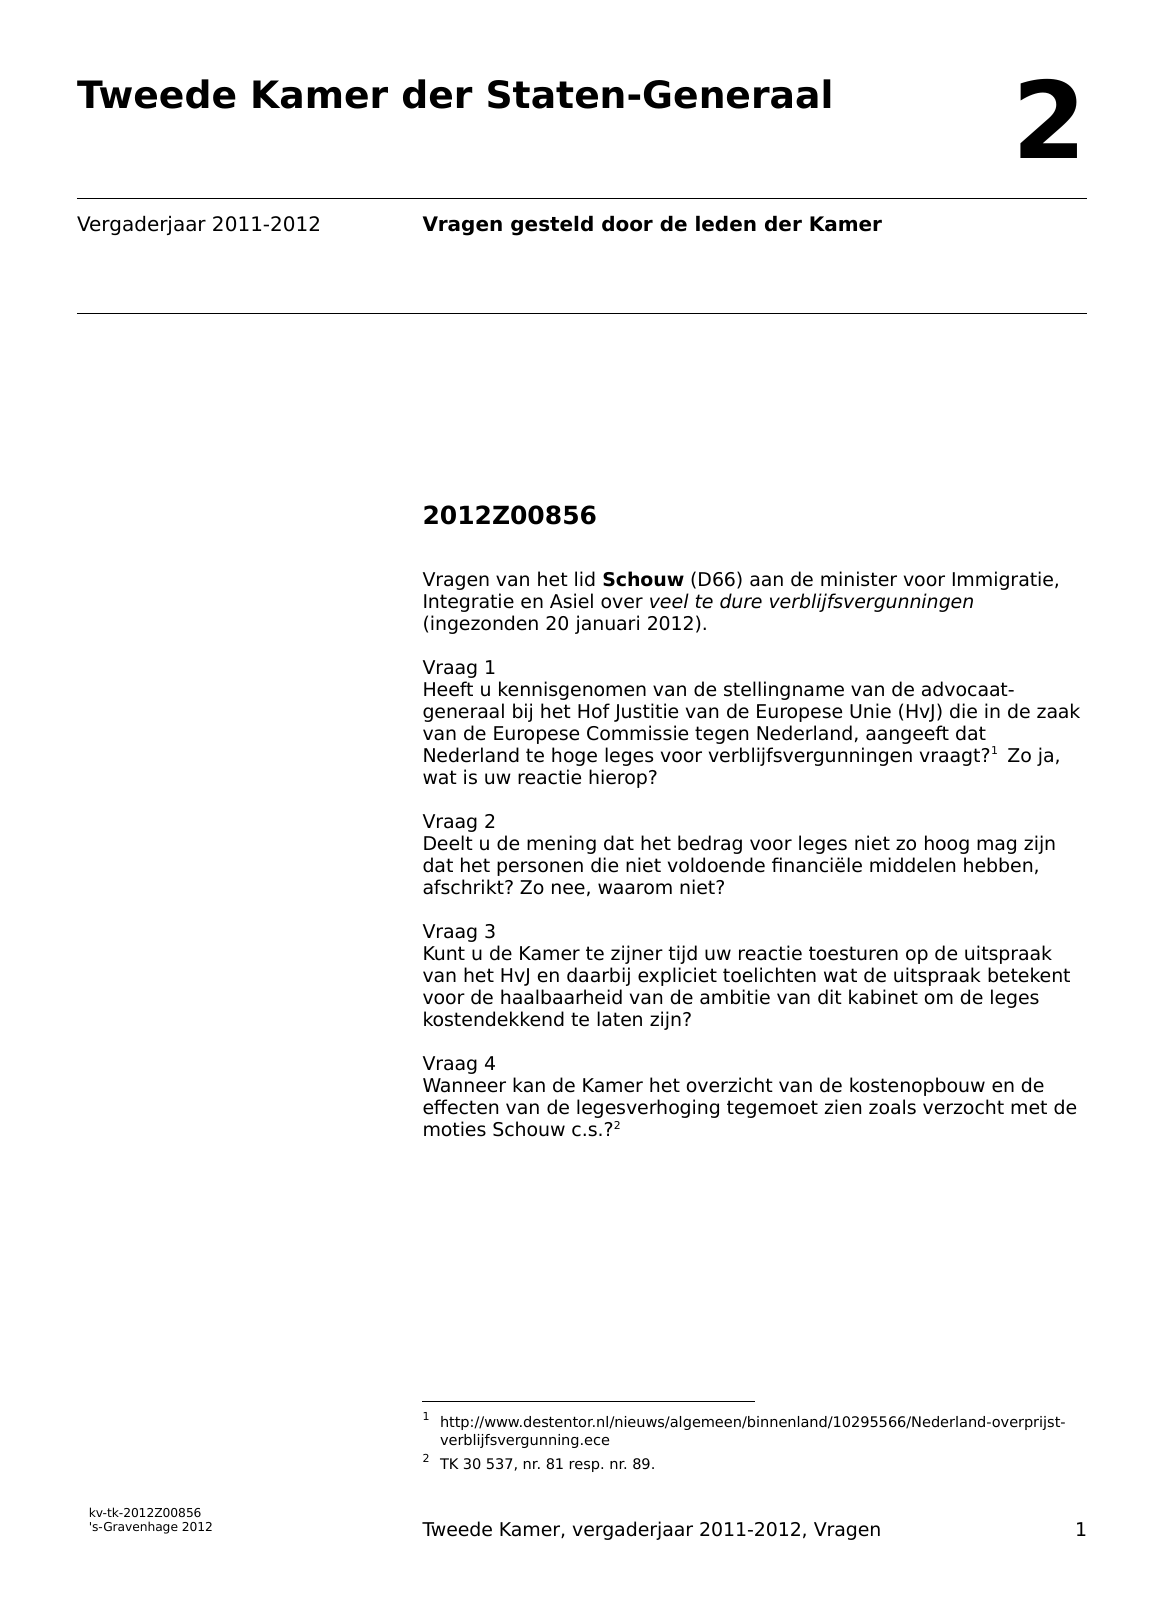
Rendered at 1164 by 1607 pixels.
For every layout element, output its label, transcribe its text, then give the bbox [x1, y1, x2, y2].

table_header Tweede Kamer der Staten-Generaal [77, 59, 886, 198]
table_cell Vergaderjaar 2011-2012 [77, 199, 422, 313]
text Kunt u de Kamer te zijner tijd uw reactie toesturen op de uitspraak van het HvJ en daarbij expliciet toelichten wat de uitspraak betekent voor de haalbaarheid van de ambitie van dit kabinet om de leges kostendekkend te laten zijn? [422, 943, 1087, 1031]
text kv-tk-2012Z00856 [88, 1506, 323, 1520]
text TK 30 537, nr. 81 resp. nr. 89. [422, 1452, 1087, 1474]
text 2012Z00856 [422, 501, 1087, 531]
text Vraag 2 [422, 811, 1087, 833]
text Vraag 1 [422, 657, 1087, 679]
table_header 2 [886, 59, 1087, 198]
text Heeft u kennisgenomen van de stellingname van de advocaat-generaal bij het Hof Justitie van de Europese Unie (HvJ) die in de zaak van de Europese Commissie tegen Nederland, aangeeft dat Nederland te hoge leges voor verblijfsvergunningen vraagt? Zo ja, wat is uw reactie hierop? [422, 679, 1087, 789]
text Vragen van het lid Schouw (D66) aan de minister voor Immigratie, Integratie en Asiel over veel te dure verblijfsvergunningen (ingezonden 20 januari 2012). [422, 569, 1087, 635]
text http://www.destentor.nl/nieuws/algemeen/binnenland/10295566/Nederland-overprijst-verblijfsvergunning.ece [422, 1410, 1087, 1449]
text 's-Gravenhage 2012 [88, 1520, 323, 1534]
text Wanneer kan de Kamer het overzicht van de kostenopbouw en de effecten van de legesverhoging tegemoet zien zoals verzocht met de moties Schouw c.s.? [422, 1075, 1087, 1141]
text Deelt u de mening dat het bedrag voor leges niet zo hoog mag zijn dat het personen die niet voldoende financiële middelen hebben, afschrikt? Zo nee, waarom niet? [422, 833, 1087, 899]
text Vraag 3 [422, 921, 1087, 943]
text Vraag 4 [422, 1053, 1087, 1075]
table_cell Vragen gesteld door de leden der Kamer [422, 199, 1087, 313]
